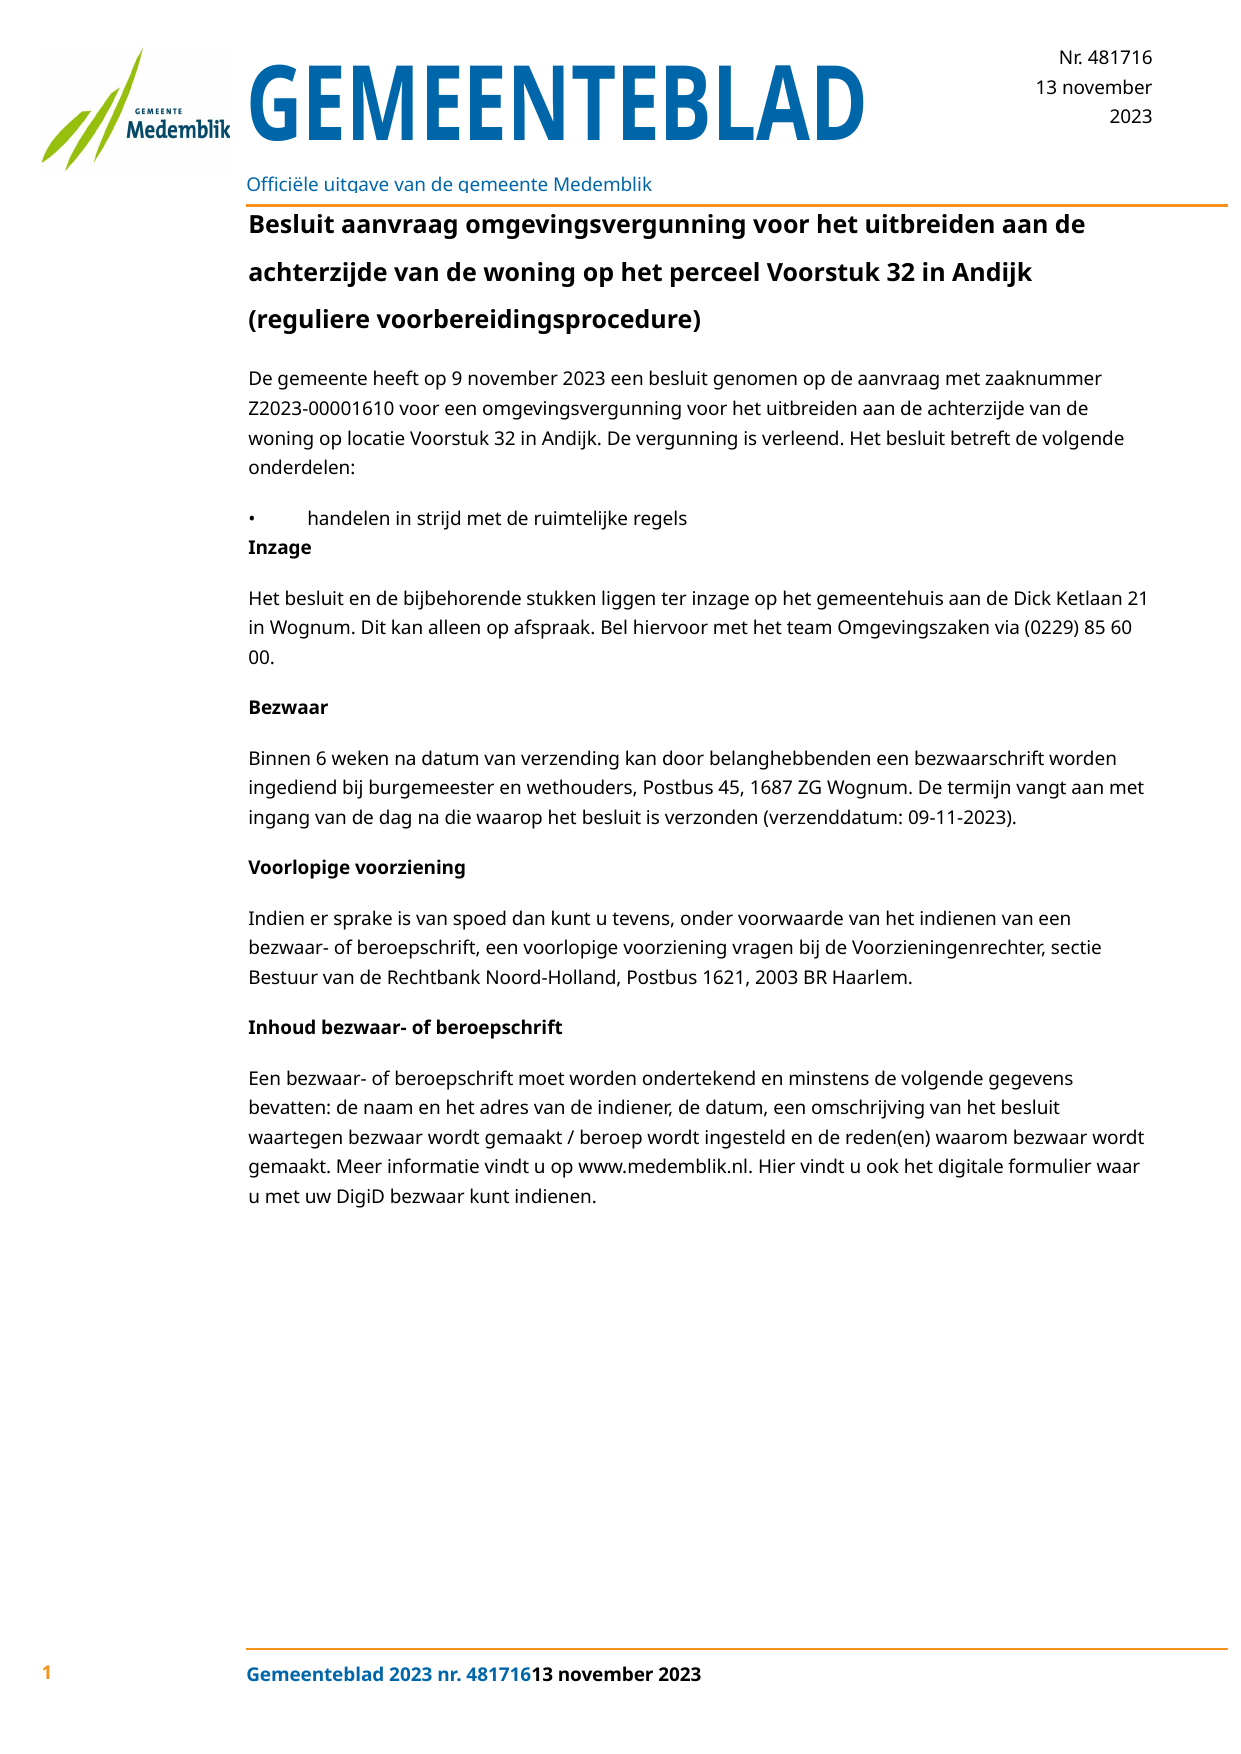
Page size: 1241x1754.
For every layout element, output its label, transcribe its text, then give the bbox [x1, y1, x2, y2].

text Indien er sprake is van spoed dan kunt u tevens, onder voorwaarde van het indienen van een bezwaar- of beroepschrift, een voorlopige voorziening vragen bij de Voorzieningenrechter, sectie Bestuur van de Rechtbank Noord-Holland, Postbus 1621, 2003 BR Haarlem. [248, 905, 1152, 989]
picture [41, 47, 231, 172]
text De gemeente heeft op 9 november 2023 een besluit genomen op de aanvraag met zaaknummer Z2023-00001610 voor een omgevingsvergunning voor het uitbreiden aan de achterzijde van de woning op locatie Voorstuk 32 in Andijk. De vergunning is verleend. Het besluit betreft de volgende onderdelen: [248, 366, 1152, 480]
text Inhoud bezwaar- of beroepschrift [248, 1014, 1152, 1040]
text Voorlopige voorziening [248, 854, 1152, 880]
text Bezwaar [248, 694, 1152, 720]
text Een bezwaar- of beroepschrift moet worden ondertekend en minstens de volgende gegevens bevatten: de naam en het adres van de indiener, de datum, een omschrijving van het besluit waartegen bezwaar wordt gemaakt / beroep wordt ingesteld en de reden(en) waarom bezwaar wordt gemaakt. Meer informatie vindt u op www.medemblik.nl. Hier vindt u ook het digitale formulier waar u met uw DigiD bezwaar kunt indienen. [248, 1065, 1152, 1209]
list handelen in strijd met de ruimtelijke regels [248, 505, 1152, 530]
text Het besluit en de bijbehorende stukken liggen ter inzage op het gemeentehuis aan de Dick Ketlaan 21 in Wognum. Dit kan alleen op afspraak. Bel hiervoor met het team Omgevingszaken via (0229) 85 60 00. [248, 585, 1152, 669]
text Inzage [248, 534, 1152, 560]
text Binnen 6 weken na datum van verzending kan door belanghebbenden een bezwaarschrift worden ingediend bij burgemeester en wethouders, Postbus 45, 1687 ZG Wognum. De termijn vangt aan met ingang van de dag na die waarop het besluit is verzonden (verzenddatum: 09-11-2023). [248, 745, 1152, 829]
text Besluit aanvraag omgevingsvergunning voor het uitbreiden aan de achterzijde van de woning op het perceel Voorstuk 32 in Andijk (reguliere voorbereidingsprocedure) [248, 207, 1152, 336]
